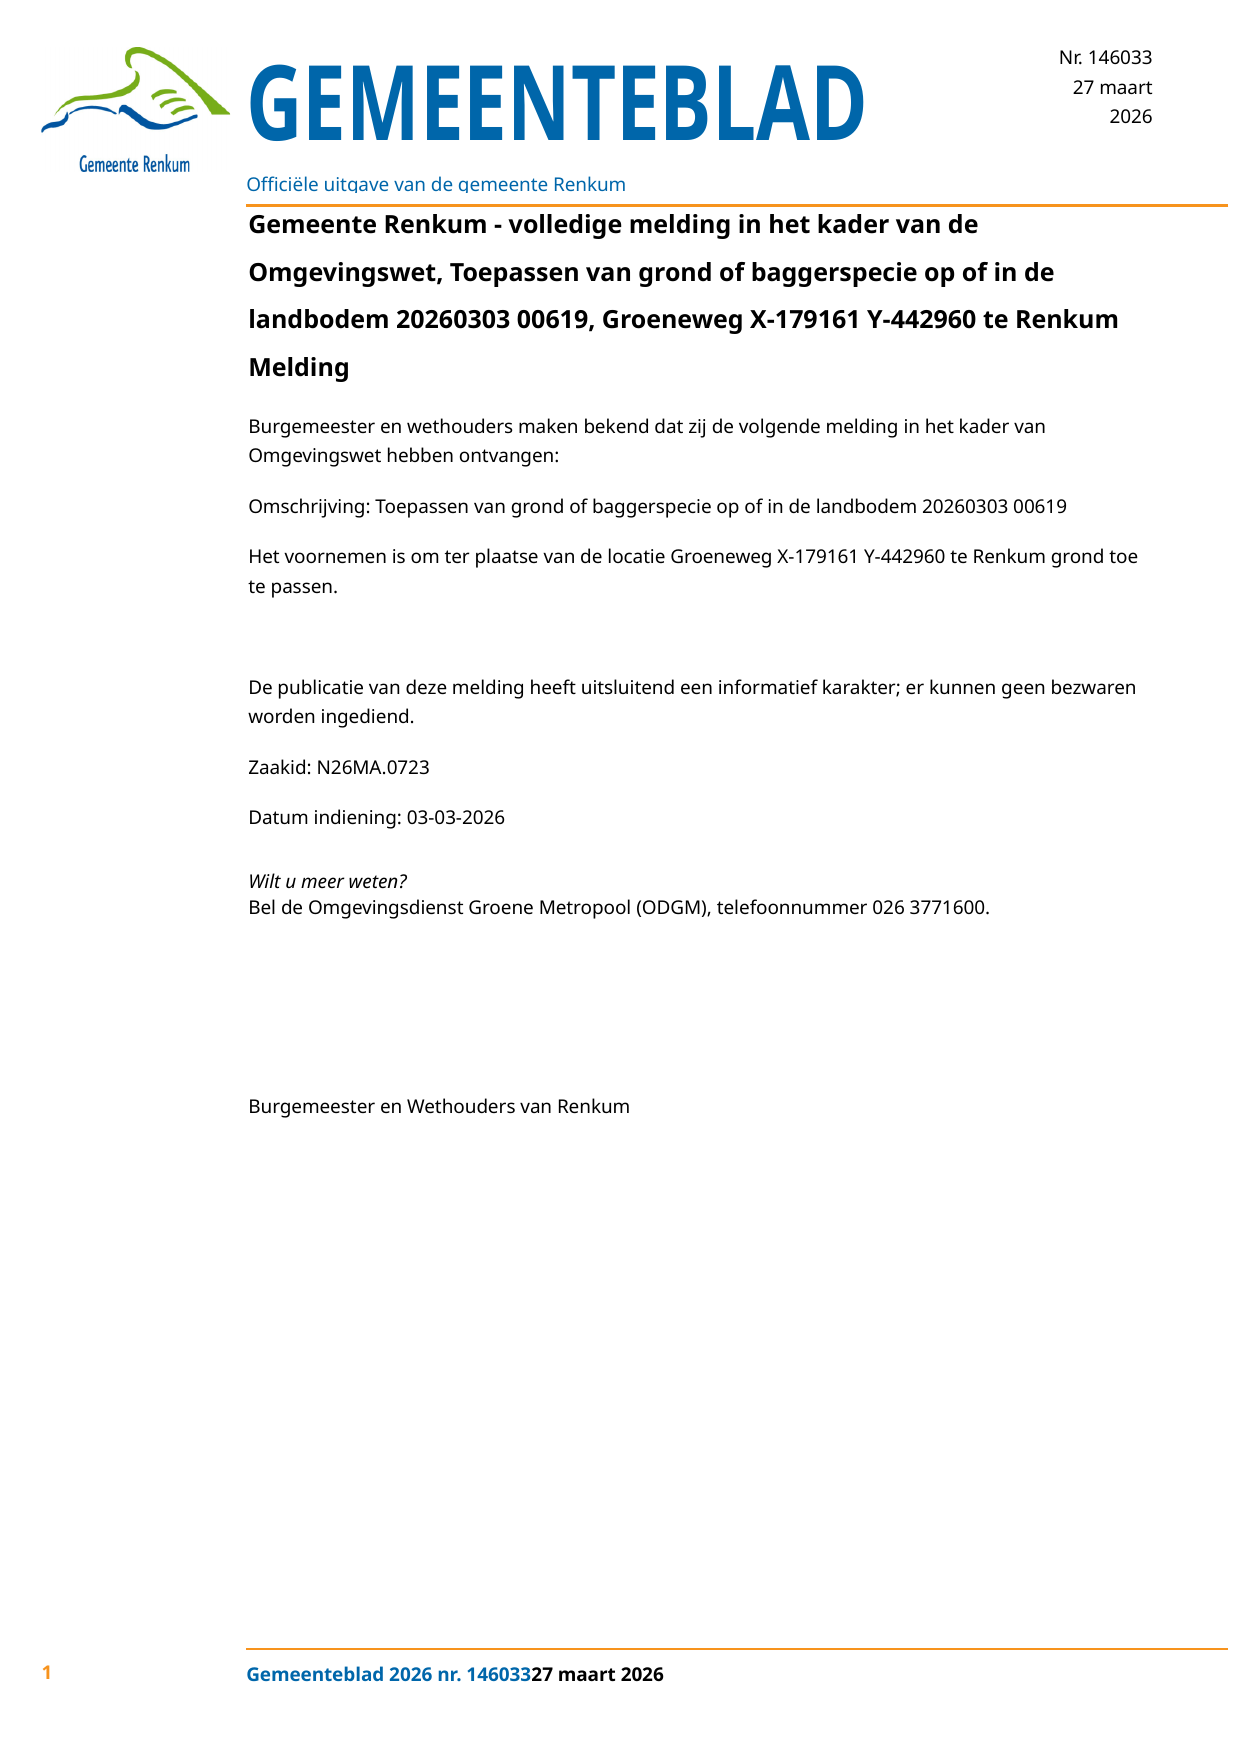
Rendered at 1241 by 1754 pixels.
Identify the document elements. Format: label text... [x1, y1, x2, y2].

text Omschrijving: Toepassen van grond of baggerspecie op of in de landbodem 20260303 00619 [248, 493, 1152, 519]
picture [41, 47, 231, 172]
text Gemeente Renkum - volledige melding in het kader van de Omgevingswet, Toepassen van grond of baggerspecie op of in de landbodem 20260303 00619, Groeneweg X-179161 Y-442960 te Renkum Melding [248, 207, 1152, 384]
text Bel de Omgevingsdienst Groene Metropool (ODGM), telefoonnummer 026 3771600. [248, 894, 1152, 920]
text Wilt u meer weten? [248, 868, 1152, 894]
text Burgemeester en Wethouders van Renkum [248, 1093, 1152, 1119]
text Burgemeester en wethouders maken bekend dat zij de volgende melding in het kader van Omgevingswet hebben ontvangen: [248, 413, 1152, 468]
text Het voornemen is om ter plaatse van de locatie Groeneweg X-179161 Y-442960 te Renkum grond toe te passen. [248, 543, 1152, 599]
text Zaakid: N26MA.0723 [248, 754, 1152, 780]
text De publicatie van deze melding heeft uitsluitend een informatief karakter; er kunnen geen bezwaren worden ingediend. [248, 674, 1152, 729]
text Datum indiening: 03-03-2026 [248, 804, 1152, 830]
